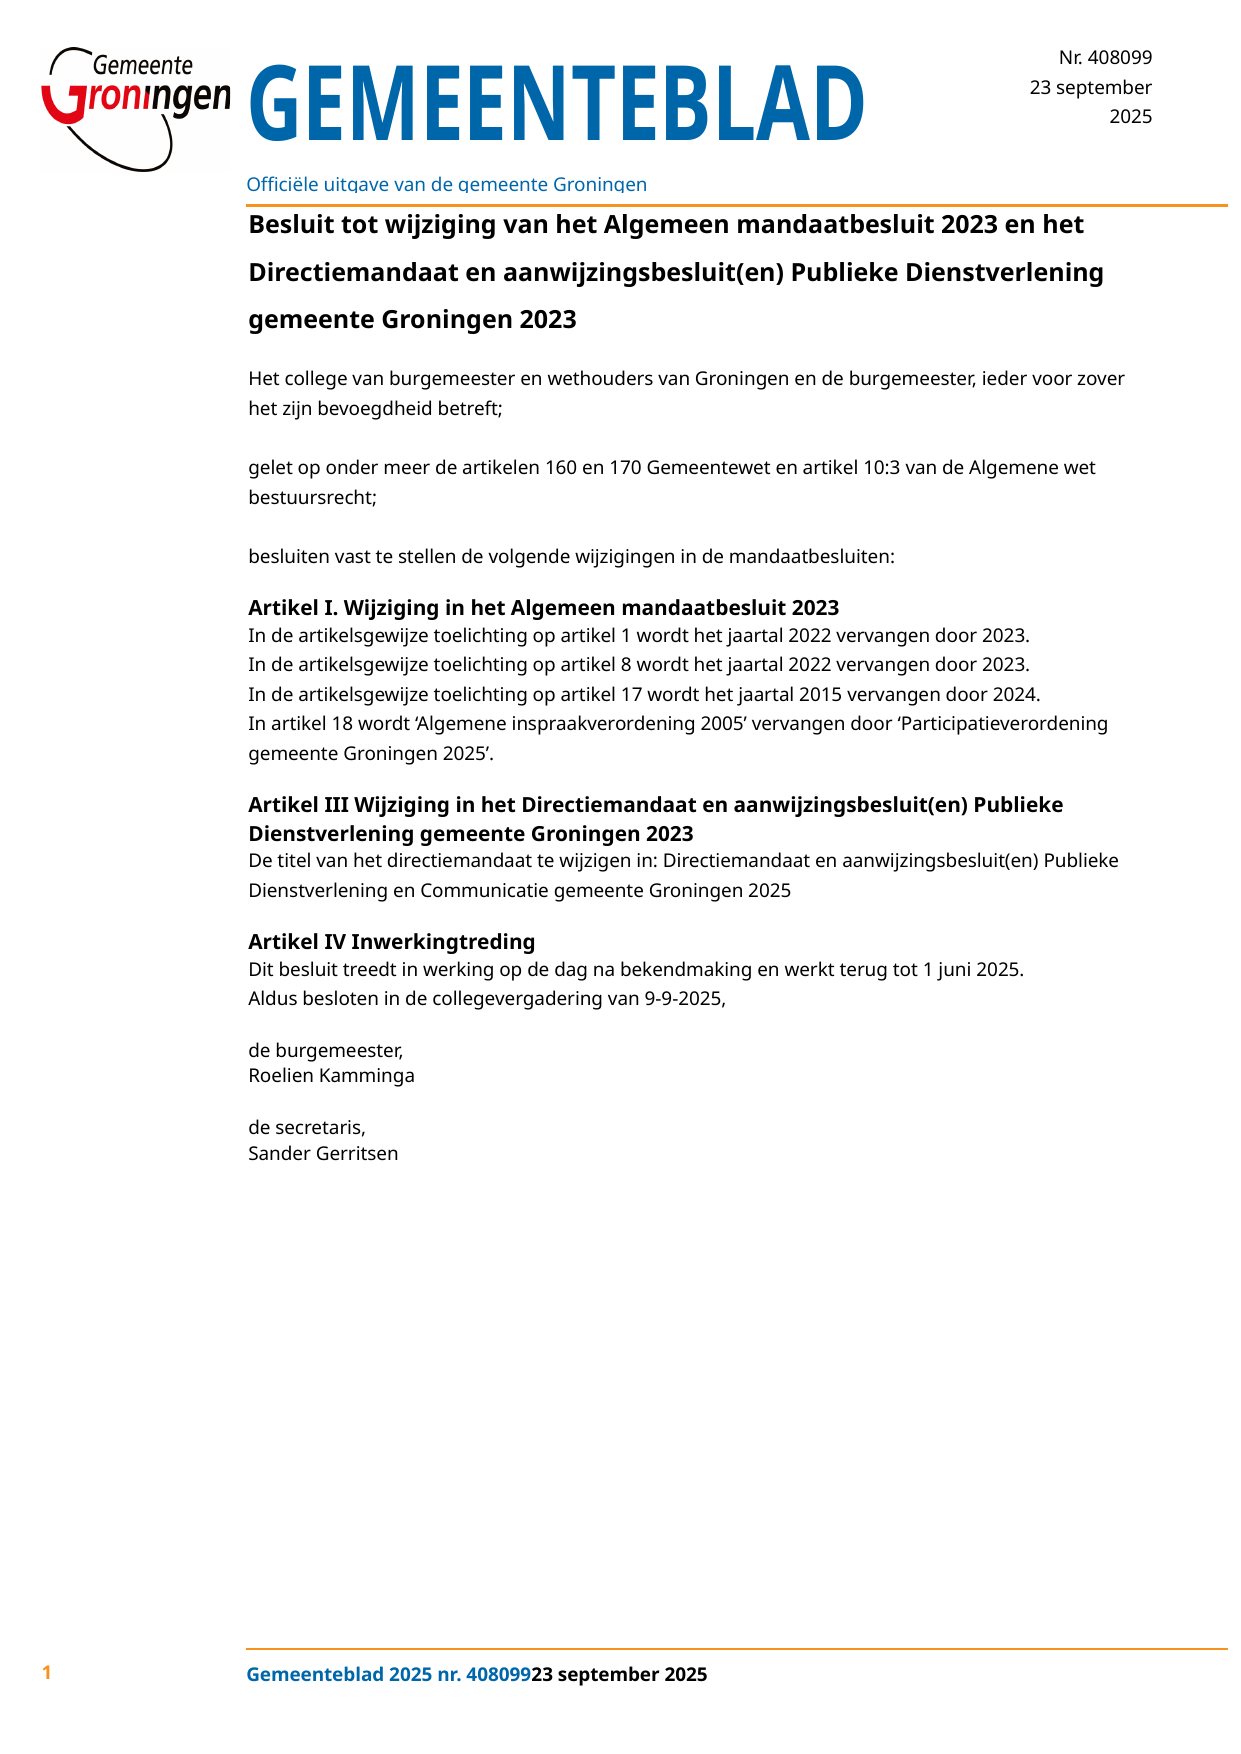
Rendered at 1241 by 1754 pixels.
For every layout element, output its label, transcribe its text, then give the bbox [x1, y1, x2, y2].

text Dit besluit treedt in werking op de dag na bekendmaking en werkt terug tot 1 juni 2025. [248, 956, 1152, 982]
text In de artikelsgewijze toelichting op artikel 8 wordt het jaartal 2022 vervangen door 2023. [248, 651, 1152, 677]
text Artikel I. Wijziging in het Algemeen mandaatbesluit 2023 [248, 593, 1152, 622]
text Sander Gerritsen [248, 1140, 1152, 1166]
text Artikel III Wijziging in het Directiemandaat en aanwijzingsbesluit(en) Publieke Dienstverlening gemeente Groningen 2023 [248, 791, 1152, 847]
text Besluit tot wijziging van het Algemeen mandaatbesluit 2023 en het Directiemandaat en aanwijzingsbesluit(en) Publieke Dienstverlening gemeente Groningen 2023 [248, 207, 1152, 336]
picture [41, 47, 231, 172]
text gelet op onder meer de artikelen 160 en 170 Gemeentewet en artikel 10:3 van de Algemene wet bestuursrecht; [248, 454, 1152, 509]
text Aldus besloten in de collegevergadering van 9-9-2025, [248, 986, 1152, 1011]
text Het college van burgemeester en wethouders van Groningen en de burgemeester, ieder voor zover het zijn bevoegdheid betreft; [248, 366, 1152, 421]
text In de artikelsgewijze toelichting op artikel 1 wordt het jaartal 2022 vervangen door 2023. [248, 622, 1152, 648]
text de burgemeester, [248, 1037, 1152, 1063]
text In artikel 18 wordt ‘Algemene inspraakverordening 2005’ vervangen door ‘Participatieverordening gemeente Groningen 2025’. [248, 711, 1152, 766]
text De titel van het directiemandaat te wijzigen in: Directiemandaat en aanwijzingsbesluit(en) Publieke Dienstverlening en Communicatie gemeente Groningen 2025 [248, 847, 1152, 903]
text Roelien Kamminga [248, 1063, 1152, 1088]
text In de artikelsgewijze toelichting op artikel 17 wordt het jaartal 2015 vervangen door 2024. [248, 681, 1152, 707]
text de secretaris, [248, 1114, 1152, 1140]
text Artikel IV Inwerkingtreding [248, 927, 1152, 956]
text besluiten vast te stellen de volgende wijzigingen in de mandaatbesluiten: [248, 543, 1152, 569]
